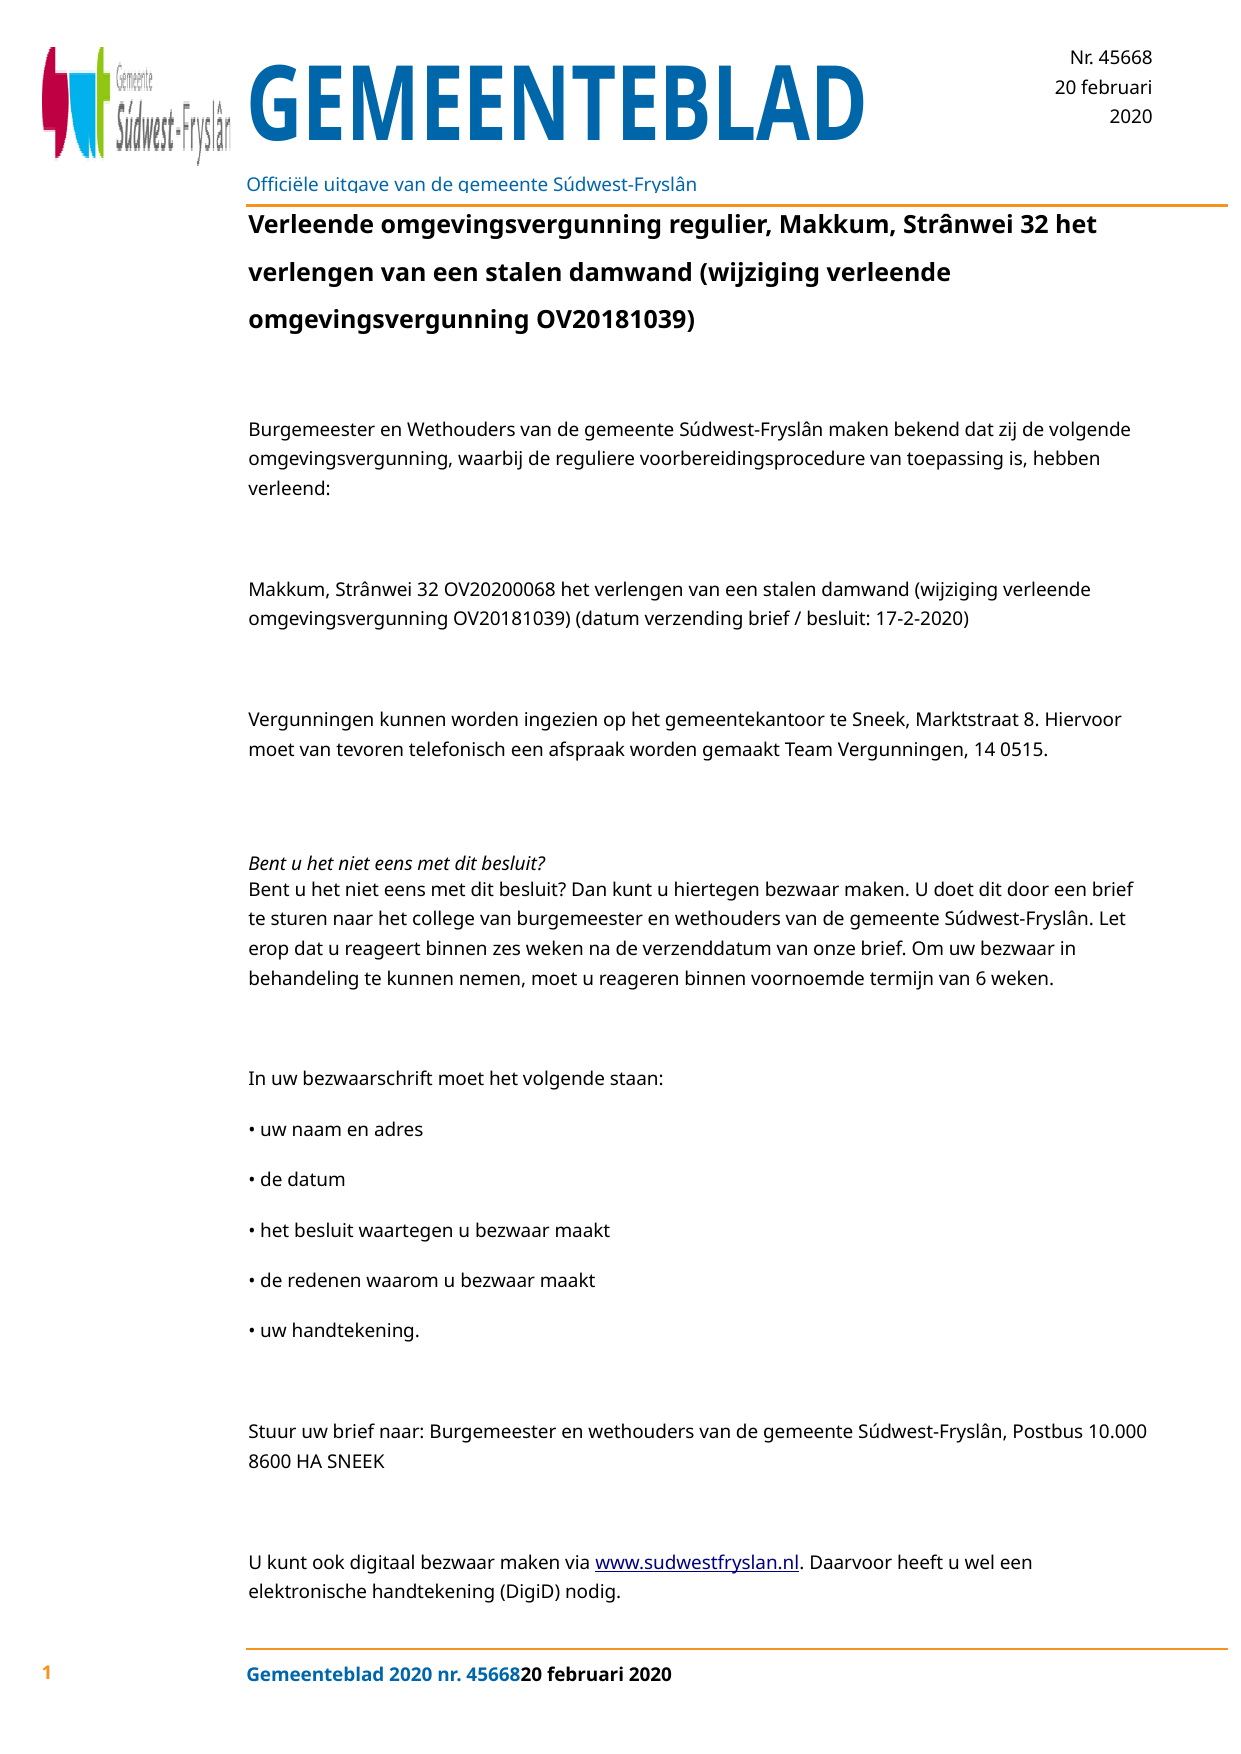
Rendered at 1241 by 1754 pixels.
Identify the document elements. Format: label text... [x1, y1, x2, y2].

text Verleende omgevingsvergunning regulier, Makkum, Strânwei 32 het verlengen van een stalen damwand (wijziging verleende omgevingsvergunning OV20181039) [248, 207, 1152, 336]
text Makkum, Strânwei 32 OV20200068 het verlengen van een stalen damwand (wijziging verleende omgevingsvergunning OV20181039) (datum verzending brief / besluit: 17-2-2020) [248, 576, 1152, 631]
text • het besluit waartegen u bezwaar maakt [248, 1217, 1152, 1243]
text Bent u het niet eens met dit besluit? Dan kunt u hiertegen bezwaar maken. U doet dit door een brief te sturen naar het college van burgemeester en wethouders van de gemeente Súdwest-Fryslân. Let erop dat u reageert binnen zes weken na de verzenddatum van onze brief. Om uw bezwaar in behandeling te kunnen nemen, moet u reageren binnen voornoemde termijn van 6 weken. [248, 876, 1152, 991]
text U kunt ook digitaal bezwaar maken via www.sudwestfryslan.nl. Daarvoor heeft u wel een elektronische handtekening (DigiD) nodig. [248, 1549, 1152, 1604]
picture [41, 47, 231, 172]
text In uw bezwaarschrift moet het volgende staan: [248, 1066, 1152, 1091]
text Burgemeester en Wethouders van de gemeente Súdwest-Fryslân maken bekend dat zij de volgende omgevingsvergunning, waarbij de reguliere voorbereidingsprocedure van toepassing is, hebben verleend: [248, 416, 1152, 501]
text Bent u het niet eens met dit besluit? [248, 850, 1152, 876]
text • uw handtekening. [248, 1318, 1152, 1343]
text • de datum [248, 1166, 1152, 1192]
text • uw naam en adres [248, 1116, 1152, 1142]
text • de redenen waarom u bezwaar maakt [248, 1267, 1152, 1293]
text Stuur uw brief naar: Burgemeester en wethouders van de gemeente Súdwest-Fryslân, Postbus 10.000 8600 HA SNEEK [248, 1418, 1152, 1474]
text Vergunningen kunnen worden ingezien op het gemeentekantoor te Sneek, Marktstraat 8. Hiervoor moet van tevoren telefonisch een afspraak worden gemaakt Team Vergunningen, 14 0515. [248, 706, 1152, 762]
